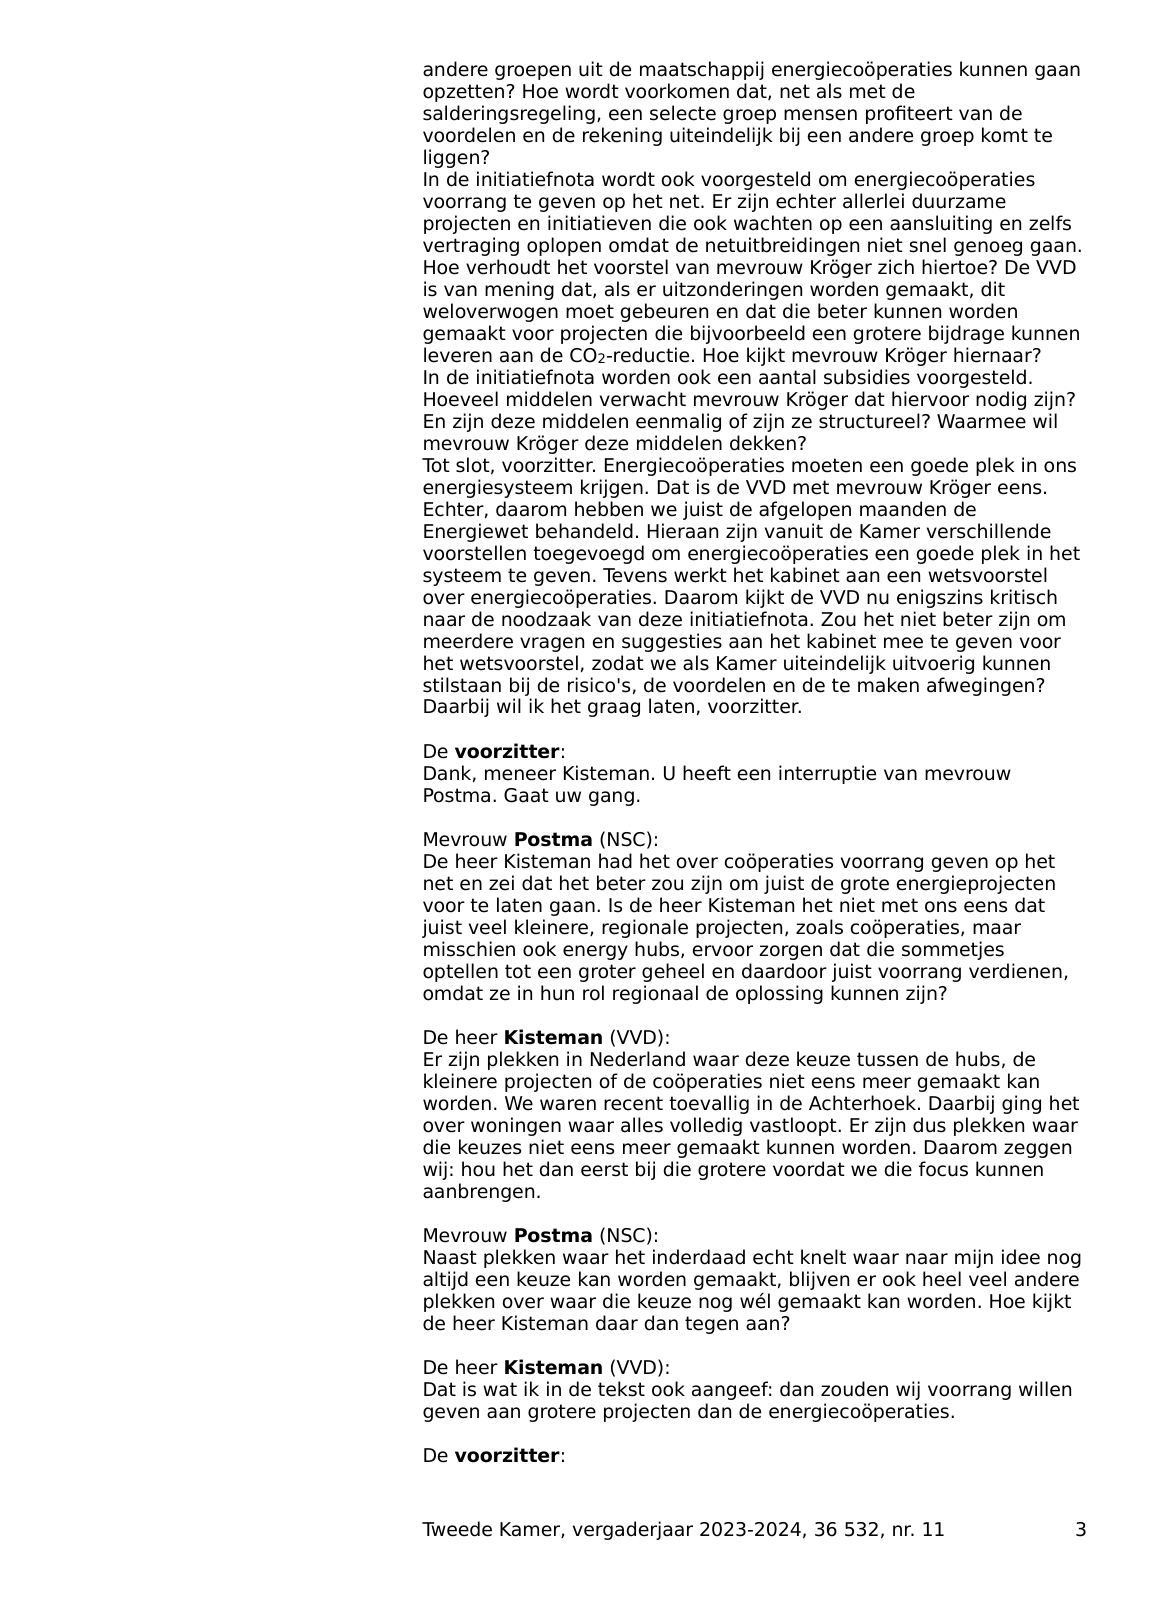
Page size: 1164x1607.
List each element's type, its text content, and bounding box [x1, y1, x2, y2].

text Dank, meneer Kisteman. U heeft een interruptie van mevrouw Postma. Gaat uw gang. [422, 763, 1087, 807]
text De voorzitter: [422, 1445, 1087, 1467]
text De heer Kisteman had het over coöperaties voorrang geven op het net en zei dat het beter zou zijn om juist de grote energieprojecten voor te laten gaan. Is de heer Kisteman het niet met ons eens dat juist veel kleinere, regionale projecten, zoals coöperaties, maar misschien ook energy hubs, ervoor zorgen dat die sommetjes optellen tot een groter geheel en daardoor juist voorrang verdienen, omdat ze in hun rol regionaal de oplossing kunnen zijn? [422, 851, 1087, 1004]
text In de initiatiefnota worden ook een aantal subsidies voorgesteld. Hoeveel middelen verwacht mevrouw Kröger dat hiervoor nodig zijn? En zijn deze middelen eenmalig of zijn ze structureel? Waarmee wil mevrouw Kröger deze middelen dekken? [422, 367, 1087, 455]
text Naast plekken waar het inderdaad echt knelt waar naar mijn idee nog altijd een keuze kan worden gemaakt, blijven er ook heel veel andere plekken over waar die keuze nog wél gemaakt kan worden. Hoe kijkt de heer Kisteman daar dan tegen aan? [422, 1247, 1087, 1335]
text De heer Kisteman (VVD): [422, 1027, 1087, 1049]
text Tot slot, voorzitter. Energiecoöperaties moeten een goede plek in ons energiesysteem krijgen. Dat is de VVD met mevrouw Kröger eens. Echter, daarom hebben we juist de afgelopen maanden de Energiewet behandeld. Hieraan zijn vanuit de Kamer verschillende voorstellen toegevoegd om energiecoöperaties een goede plek in het systeem te geven. Tevens werkt het kabinet aan een wetsvoorstel over energiecoöperaties. Daarom kijkt de VVD nu enigszins kritisch naar de noodzaak van deze initiatiefnota. Zou het niet beter zijn om meerdere vragen en suggesties aan het kabinet mee te geven voor het wetsvoorstel, zodat we als Kamer uiteindelijk uitvoerig kunnen stilstaan bij de risico's, de voordelen en de te maken afwegingen? [422, 455, 1087, 696]
text In de initiatiefnota wordt ook voorgesteld om energiecoöperaties voorrang te geven op het net. Er zijn echter allerlei duurzame projecten en initiatieven die ook wachten op een aansluiting en zelfs vertraging oplopen omdat de netuitbreidingen niet snel genoeg gaan. Hoe verhoudt het voorstel van mevrouw Kröger zich hiertoe? De VVD is van mening dat, als er uitzonderingen worden gemaakt, dit weloverwogen moet gebeuren en dat die beter kunnen worden gemaakt voor projecten die bijvoorbeeld een grotere bijdrage kunnen leveren aan de CO2-reductie. Hoe kijkt mevrouw Kröger hiernaar? [422, 169, 1087, 367]
text andere groepen uit de maatschappij energiecoöperaties kunnen gaan opzetten? Hoe wordt voorkomen dat, net als met de salderingsregeling, een selecte groep mensen profiteert van de voordelen en de rekening uiteindelijk bij een andere groep komt te liggen? [422, 59, 1087, 169]
text De voorzitter: [422, 741, 1087, 763]
text Mevrouw Postma (NSC): [422, 1225, 1087, 1247]
text Er zijn plekken in Nederland waar deze keuze tussen de hubs, de kleinere projecten of de coöperaties niet eens meer gemaakt kan worden. We waren recent toevallig in de Achterhoek. Daarbij ging het over woningen waar alles volledig vastloopt. Er zijn dus plekken waar die keuzes niet eens meer gemaakt kunnen worden. Daarom zeggen wij: hou het dan eerst bij die grotere voordat we die focus kunnen aanbrengen. [422, 1049, 1087, 1203]
text Dat is wat ik in de tekst ook aangeef: dan zouden wij voorrang willen geven aan grotere projecten dan de energiecoöperaties. [422, 1379, 1087, 1423]
text Mevrouw Postma (NSC): [422, 829, 1087, 851]
text De heer Kisteman (VVD): [422, 1357, 1087, 1379]
text Daarbij wil ik het graag laten, voorzitter. [422, 696, 1087, 718]
